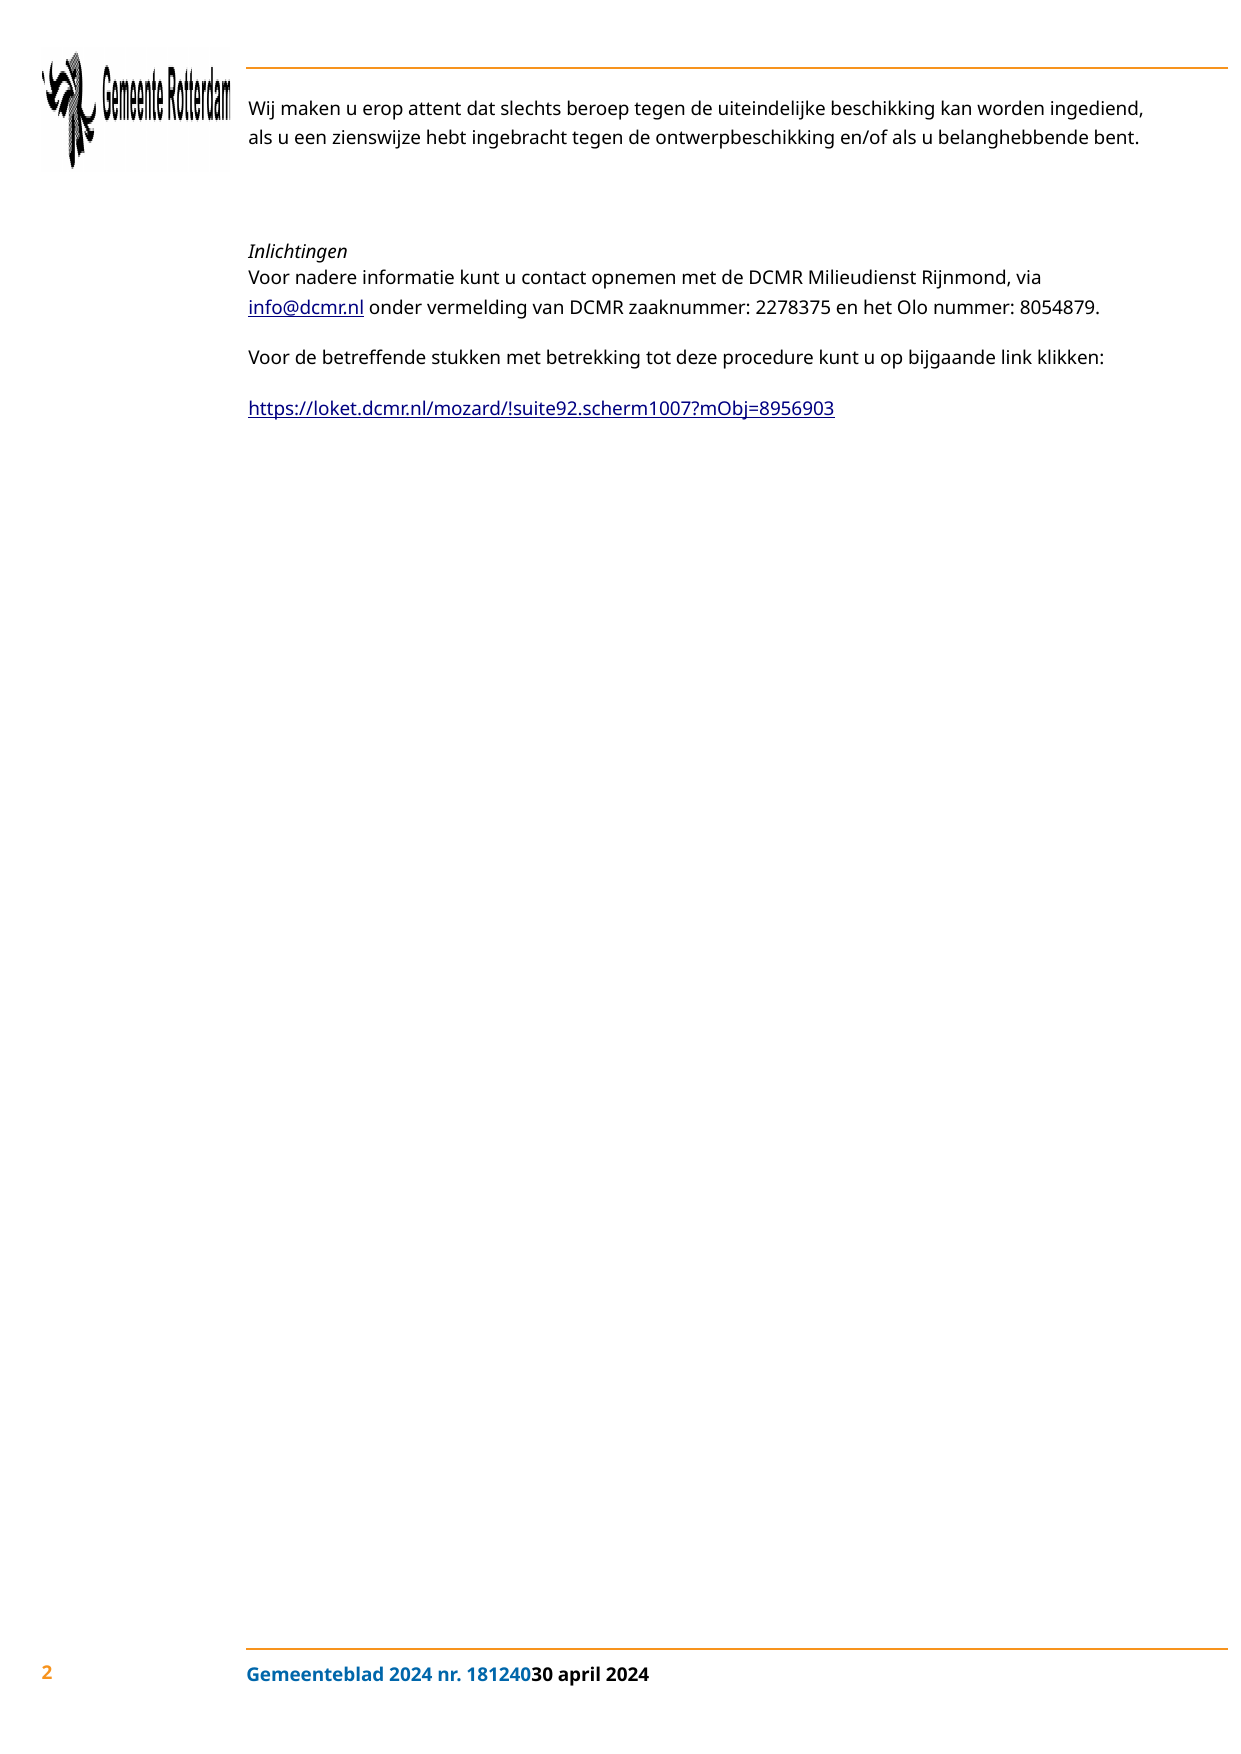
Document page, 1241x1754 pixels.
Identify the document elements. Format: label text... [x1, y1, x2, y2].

text Inlichtingen [248, 239, 1152, 264]
text Wij maken u erop attent dat slechts beroep tegen de uiteindelijke beschikking kan worden ingediend, als u een zienswijze hebt ingebracht tegen de ontwerpbeschikking en/of als u belanghebbende bent. [248, 95, 1152, 150]
text https://loket.dcmr.nl/mozard/!suite92.scherm1007?mObj=8956903 [248, 395, 1152, 421]
picture [41, 47, 231, 172]
text Voor de betreffende stukken met betrekking tot deze procedure kunt u op bijgaande link klikken: [248, 344, 1152, 370]
text Voor nadere informatie kunt u contact opnemen met de DCMR Milieudienst Rijnmond, via info@dcmr.nl onder vermelding van DCMR zaaknummer: 2278375 en het Olo nummer: 8054879. [248, 264, 1152, 320]
